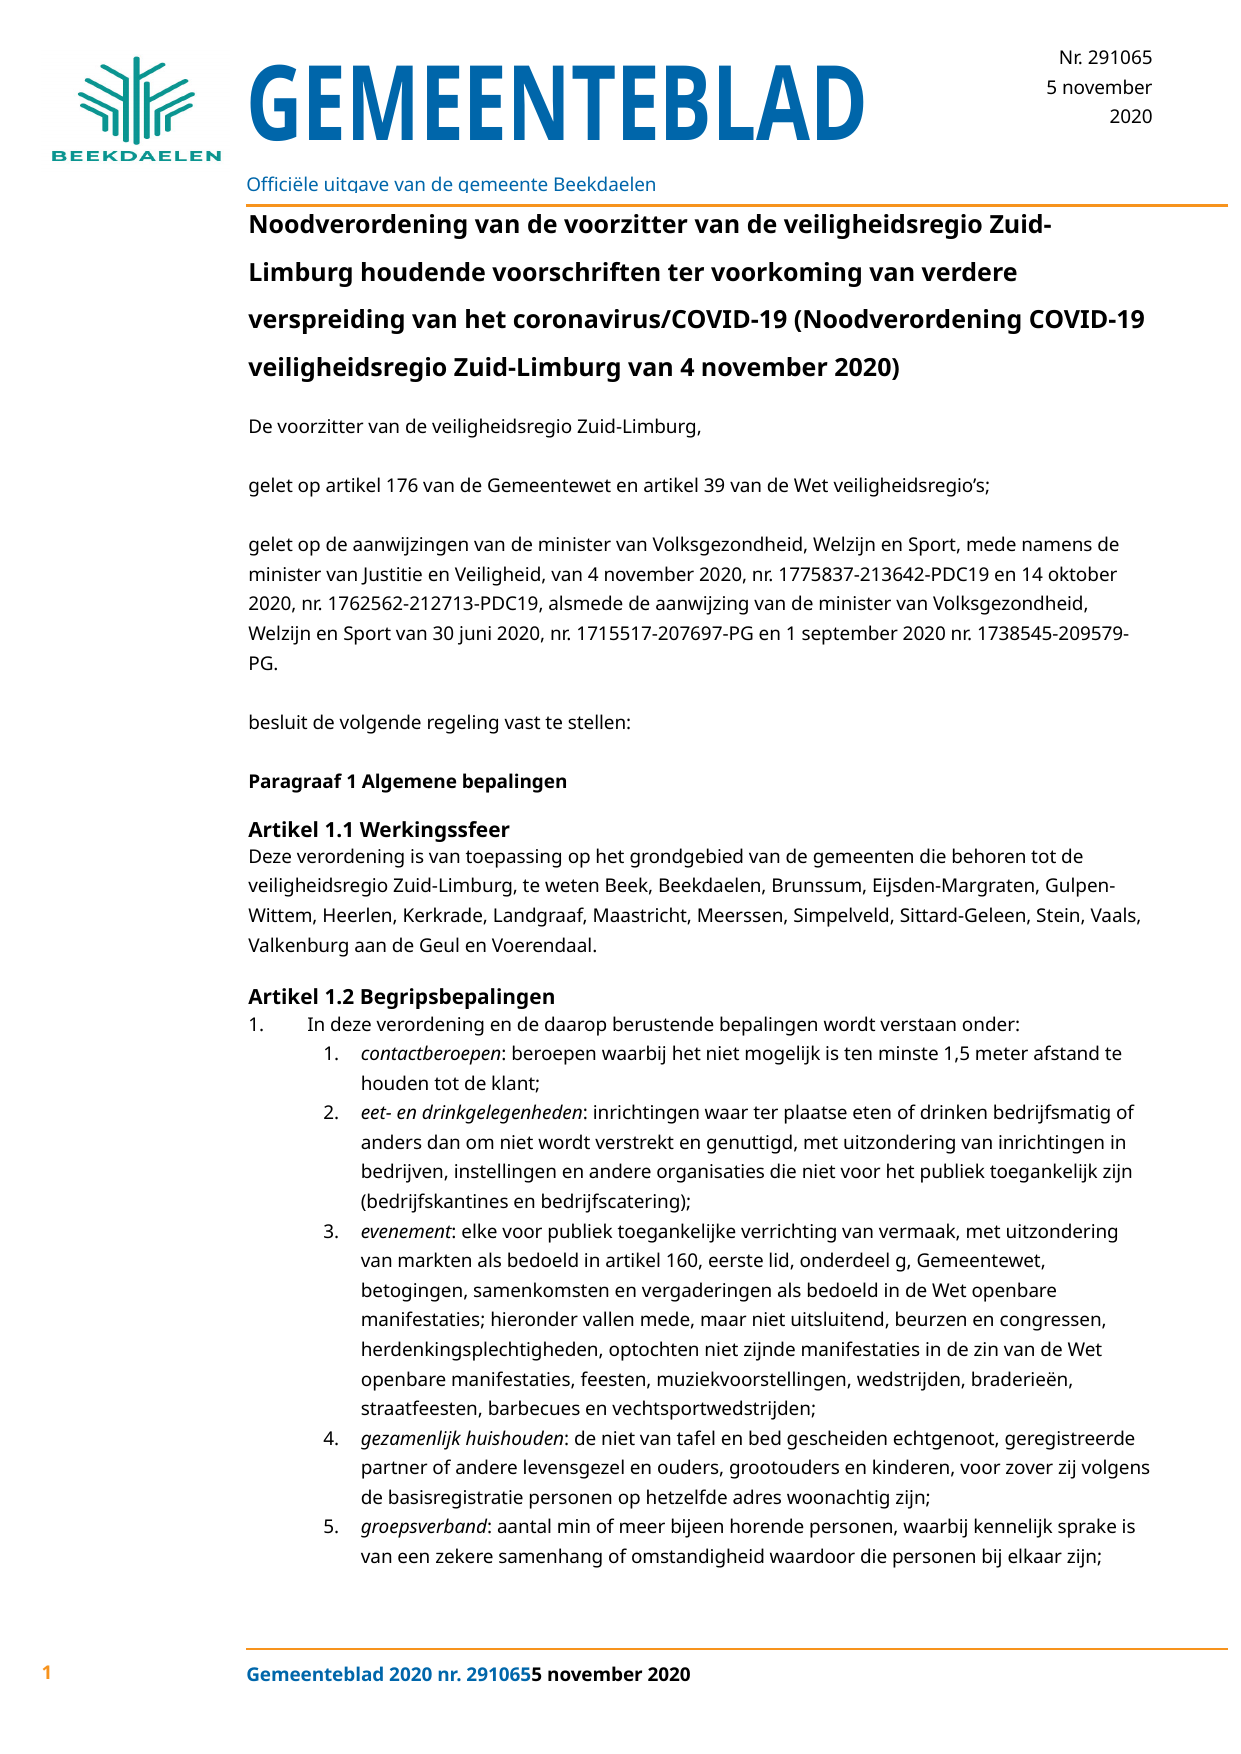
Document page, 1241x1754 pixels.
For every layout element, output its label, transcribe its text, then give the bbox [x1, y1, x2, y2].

text Paragraaf 1 Algemene bepalingen [248, 768, 1152, 794]
list evenement: elke voor publiek toegankelijke verrichting van vermaak, met uitzondering van markten als bedoeld in artikel 160, eerste lid, onderdeel g, Gemeentewet, betogingen, samenkomsten en vergaderingen als bedoeld in de Wet openbare manifestaties; hieronder vallen mede, maar niet uitsluitend, beurzen en congressen, herdenkingsplechtigheden, optochten niet zijnde manifestaties in de zin van de Wet openbare manifestaties, feesten, muziekvoorstellingen, wedstrijden, braderieën, straatfeesten, barbecues en vechtsportwedstrijden; [323, 1218, 1152, 1421]
text gelet op de aanwijzingen van de minister van Volksgezondheid, Welzijn en Sport, mede namens de minister van Justitie en Veiligheid, van 4 november 2020, nr. 1775837-213642-PDC19 en 14 oktober 2020, nr. 1762562-212713-PDC19, alsmede de aanwijzing van de minister van Volksgezondheid, Welzijn en Sport van 30 juni 2020, nr. 1715517-207697-PG en 1 september 2020 nr. 1738545-209579-PG. [248, 531, 1152, 676]
text De voorzitter van de veiligheidsregio Zuid-Limburg, [248, 413, 1152, 439]
text Artikel 1.2 Begripsbepalingen [248, 982, 1152, 1011]
list In deze verordening en de daarop berustende bepalingen wordt verstaan onder: [248, 1011, 1152, 1036]
text Deze verordening is van toepassing op het grondgebied van de gemeenten die behoren tot de veiligheidsregio Zuid-Limburg, te weten Beek, Beekdaelen, Brunssum, Eijsden-Margraten, Gulpen-Wittem, Heerlen, Kerkrade, Landgraaf, Maastricht, Meerssen, Simpelveld, Sittard-Geleen, Stein, Vaals, Valkenburg aan de Geul en Voerendaal. [248, 843, 1152, 958]
text besluit de volgende regeling vast te stellen: [248, 709, 1152, 735]
picture [41, 47, 231, 172]
text gelet op artikel 176 van de Gemeentewet en artikel 39 van de Wet veiligheidsregio’s; [248, 472, 1152, 498]
list gezamenlijk huishouden: de niet van tafel en bed gescheiden echtgenoot, geregistreerde partner of andere levensgezel en ouders, grootouders en kinderen, voor zover zij volgens de basisregistratie personen op hetzelfde adres woonachtig zijn; [323, 1425, 1152, 1510]
text Noodverordening van de voorzitter van de veiligheidsregio Zuid-Limburg houdende voorschriften ter voorkoming van verdere verspreiding van het coronavirus/COVID-19 (Noodverordening COVID-19 veiligheidsregio Zuid-Limburg van 4 november 2020) [248, 207, 1152, 384]
list eet- en drinkgelegenheden: inrichtingen waar ter plaatse eten of drinken bedrijfsmatig of anders dan om niet wordt verstrekt en genuttigd, met uitzondering van inrichtingen in bedrijven, instellingen en andere organisaties die niet voor het publiek toegankelijk zijn (bedrijfskantines en bedrijfscatering); [323, 1099, 1152, 1214]
list contactberoepen: beroepen waarbij het niet mogelijk is ten minste 1,5 meter afstand te houden tot de klant; [323, 1040, 1152, 1096]
text Artikel 1.1 Werkingssfeer [248, 815, 1152, 843]
list groepsverband: aantal min of meer bijeen horende personen, waarbij kennelijk sprake is van een zekere samenhang of omstandigheid waardoor die personen bij elkaar zijn; [323, 1514, 1152, 1569]
